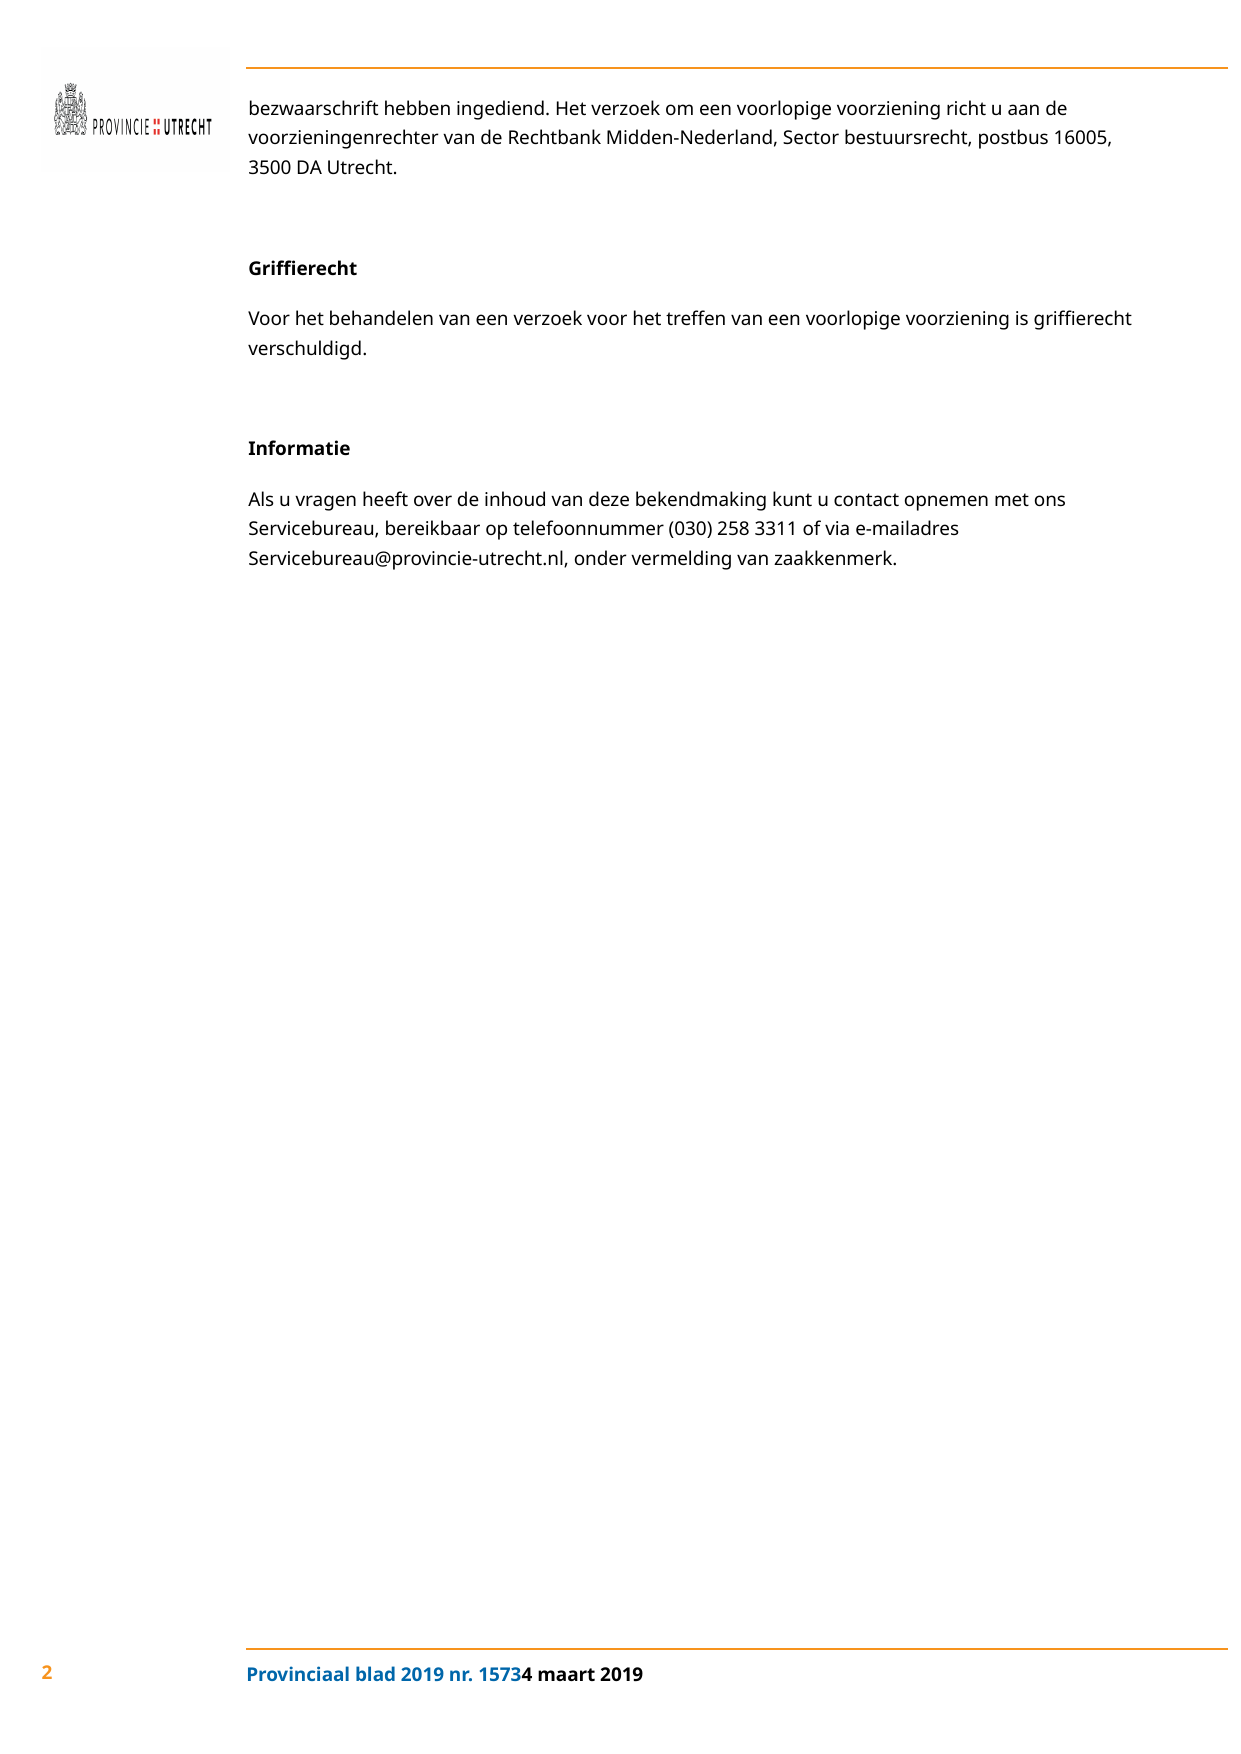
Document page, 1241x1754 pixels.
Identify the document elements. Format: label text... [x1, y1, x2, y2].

text Voor het behandelen van een verzoek voor het treffen van een voorlopige voorziening is griffierecht verschuldigd. [248, 305, 1152, 361]
picture [41, 47, 231, 172]
text Griffierecht [248, 255, 1152, 281]
text Informatie [248, 436, 1152, 461]
text bezwaarschrift hebben ingediend. Het verzoek om een voorlopige voorziening richt u aan de voorzieningenrechter van de Rechtbank Midden-Nederland, Sector bestuursrecht, postbus 16005, 3500 DA Utrecht. [248, 95, 1152, 180]
text Als u vragen heeft over de inhoud van deze bekendmaking kunt u contact opnemen met ons Servicebureau, bereikbaar op telefoonnummer (030) 258 3311 of via e-mailadres Servicebureau@provincie-utrecht.nl, onder vermelding van zaakkenmerk. [248, 486, 1152, 571]
